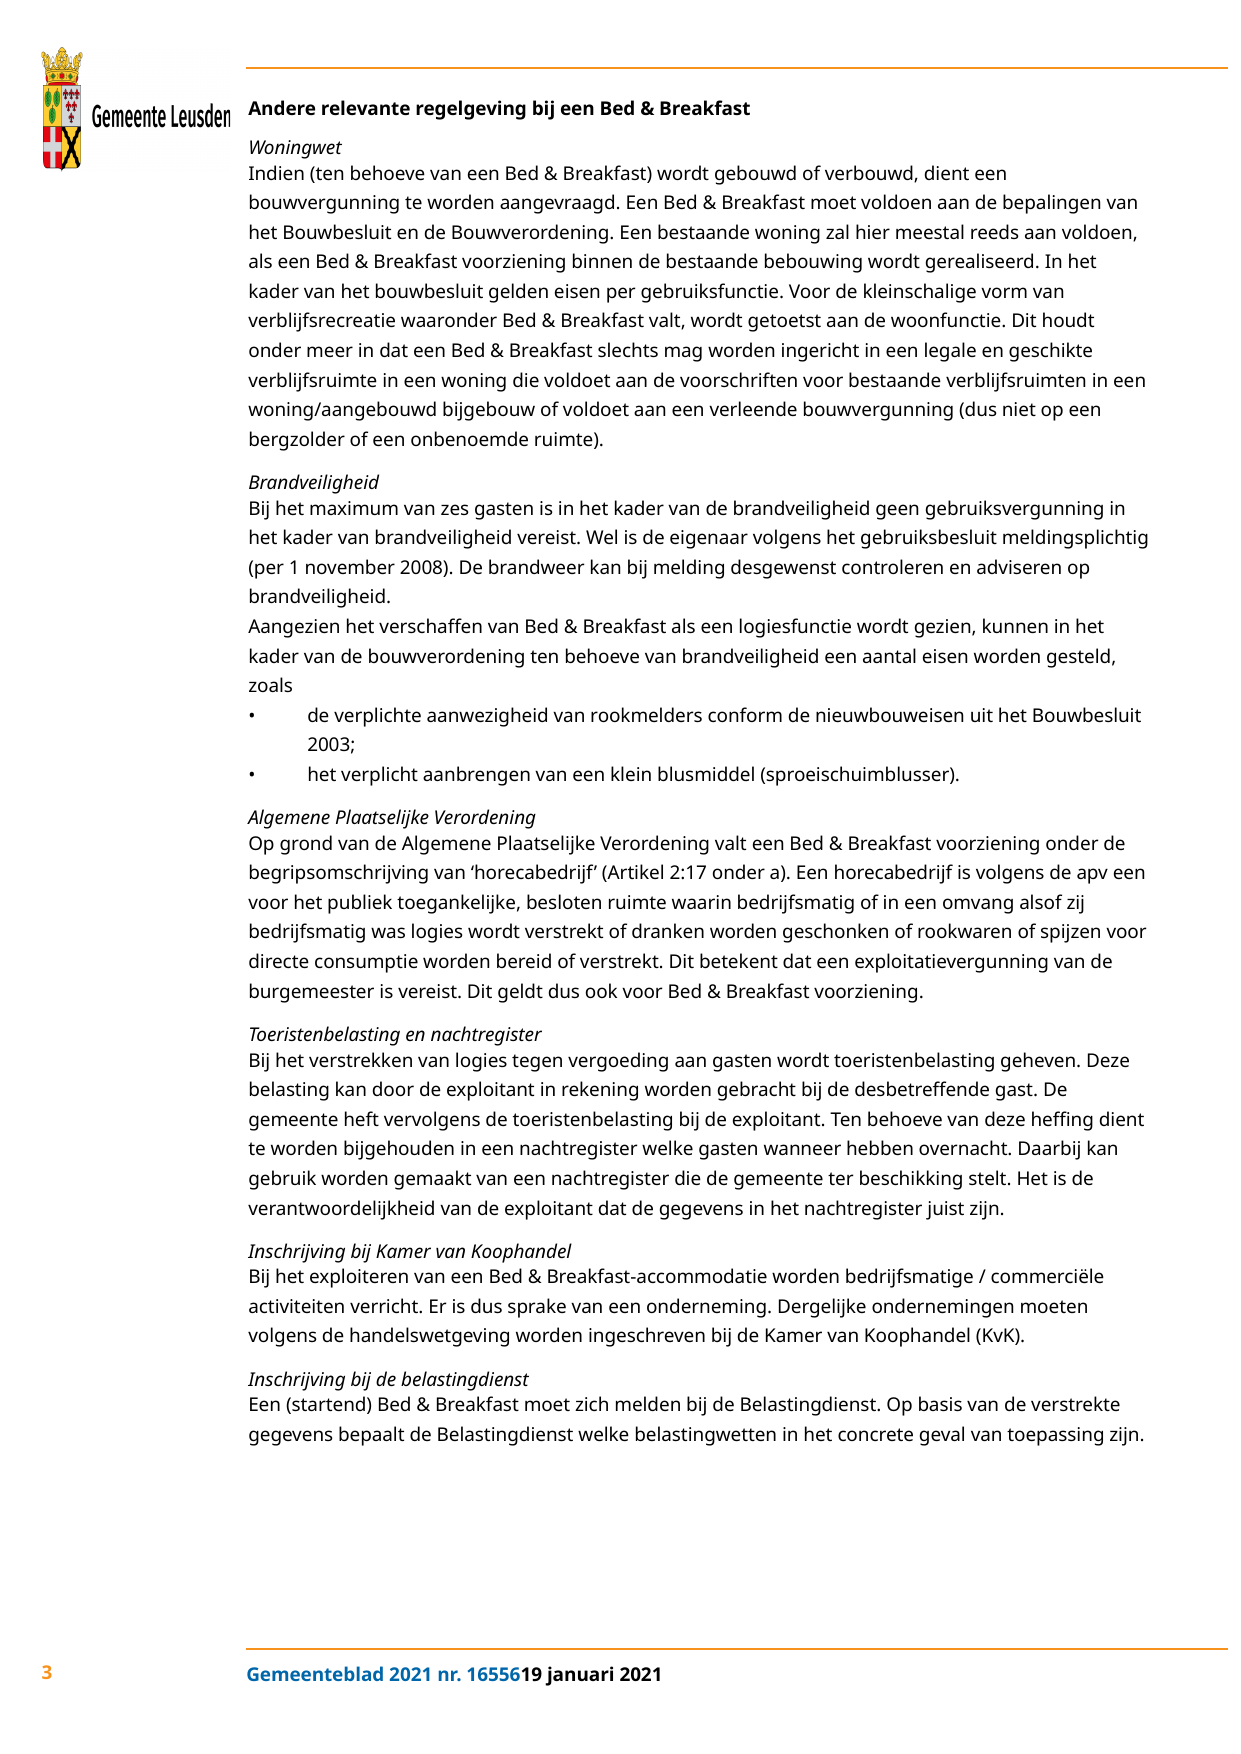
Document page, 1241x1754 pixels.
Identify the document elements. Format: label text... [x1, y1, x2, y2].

text Inschrijving bij de belastingdienst [248, 1366, 1152, 1392]
list het verplicht aanbrengen van een klein blusmiddel (sproeischuimblusser). [248, 761, 1152, 787]
text Bij het verstrekken van logies tegen vergoeding aan gasten wordt toeristenbelasting geheven. Deze belasting kan door de exploitant in rekening worden gebracht bij de desbetreffende gast. De gemeente heft vervolgens de toeristenbelasting bij de exploitant. Ten behoeve van deze heffing dient te worden bijgehouden in een nachtregister welke gasten wanneer hebben overnacht. Daarbij kan gebruik worden gemaakt van een nachtregister die de gemeente ter beschikking stelt. Het is de verantwoordelijkheid van de exploitant dat de gegevens in het nachtregister juist zijn. [248, 1047, 1152, 1220]
text Op grond van de Algemene Plaatselijke Verordening valt een Bed & Breakfast voorziening onder de begripsomschrijving van ‘horecabedrijf’ (Artikel 2:17 onder a). Een horecabedrijf is volgens de apv een voor het publiek toegankelijke, besloten ruimte waarin bedrijfsmatig of in een omvang alsof zij bedrijfsmatig was logies wordt verstrekt of dranken worden geschonken of rookwaren of spijzen voor directe consumptie worden bereid of verstrekt. Dit betekent dat een exploitatievergunning van de burgemeester is vereist. Dit geldt dus ook voor Bed & Breakfast voorziening. [248, 830, 1152, 1004]
text Toeristenbelasting en nachtregister [248, 1021, 1152, 1047]
text Andere relevante regelgeving bij een Bed & Breakfast [248, 95, 1152, 121]
picture [41, 47, 231, 172]
text Een (startend) Bed & Breakfast moet zich melden bij de Belastingdienst. Op basis van de verstrekte gegevens bepaalt de Belastingdienst welke belastingwetten in het concrete geval van toepassing zijn. [248, 1392, 1152, 1447]
text Indien (ten behoeve van een Bed & Breakfast) wordt gebouwd of verbouwd, dient een bouwvergunning te worden aangevraagd. Een Bed & Breakfast moet voldoen aan de bepalingen van het Bouwbesluit en de Bouwverordening. Een bestaande woning zal hier meestal reeds aan voldoen, als een Bed & Breakfast voorziening binnen de bestaande bebouwing wordt gerealiseerd. In het kader van het bouwbesluit gelden eisen per gebruiksfunctie. Voor de kleinschalige vorm van verblijfsrecreatie waaronder Bed & Breakfast valt, wordt getoetst aan de woonfunctie. Dit houdt onder meer in dat een Bed & Breakfast slechts mag worden ingericht in een legale en geschikte verblijfsruimte in een woning die voldoet aan de voorschriften voor bestaande verblijfsruimten in een woning/aangebouwd bijgebouw of voldoet aan een verleende bouwvergunning (dus niet op een bergzolder of een onbenoemde ruimte). [248, 160, 1152, 452]
text Brandveiligheid [248, 469, 1152, 495]
text Aangezien het verschaffen van Bed & Breakfast als een logiesfunctie wordt gezien, kunnen in het kader van de bouwverordening ten behoeve van brandveiligheid een aantal eisen worden gesteld, zoals [248, 613, 1152, 698]
text Woningwet [248, 134, 1152, 160]
text Algemene Plaatselijke Verordening [248, 804, 1152, 830]
text Bij het maximum van zes gasten is in het kader van de brandveiligheid geen gebruiksvergunning in het kader van brandveiligheid vereist. Wel is de eigenaar volgens het gebruiksbesluit meldingsplichtig (per 1 november 2008). De brandweer kan bij melding desgewenst controleren en adviseren op brandveiligheid. [248, 495, 1152, 609]
text Bij het exploiteren van een Bed & Breakfast-accommodatie worden bedrijfsmatige / commerciële activiteiten verricht. Er is dus sprake van een onderneming. Dergelijke ondernemingen moeten volgens de handelswetgeving worden ingeschreven bij de Kamer van Koophandel (KvK). [248, 1263, 1152, 1348]
list de verplichte aanwezigheid van rookmelders conform de nieuwbouweisen uit het Bouwbesluit 2003; [248, 702, 1152, 757]
text Inschrijving bij Kamer van Koophandel [248, 1238, 1152, 1263]
